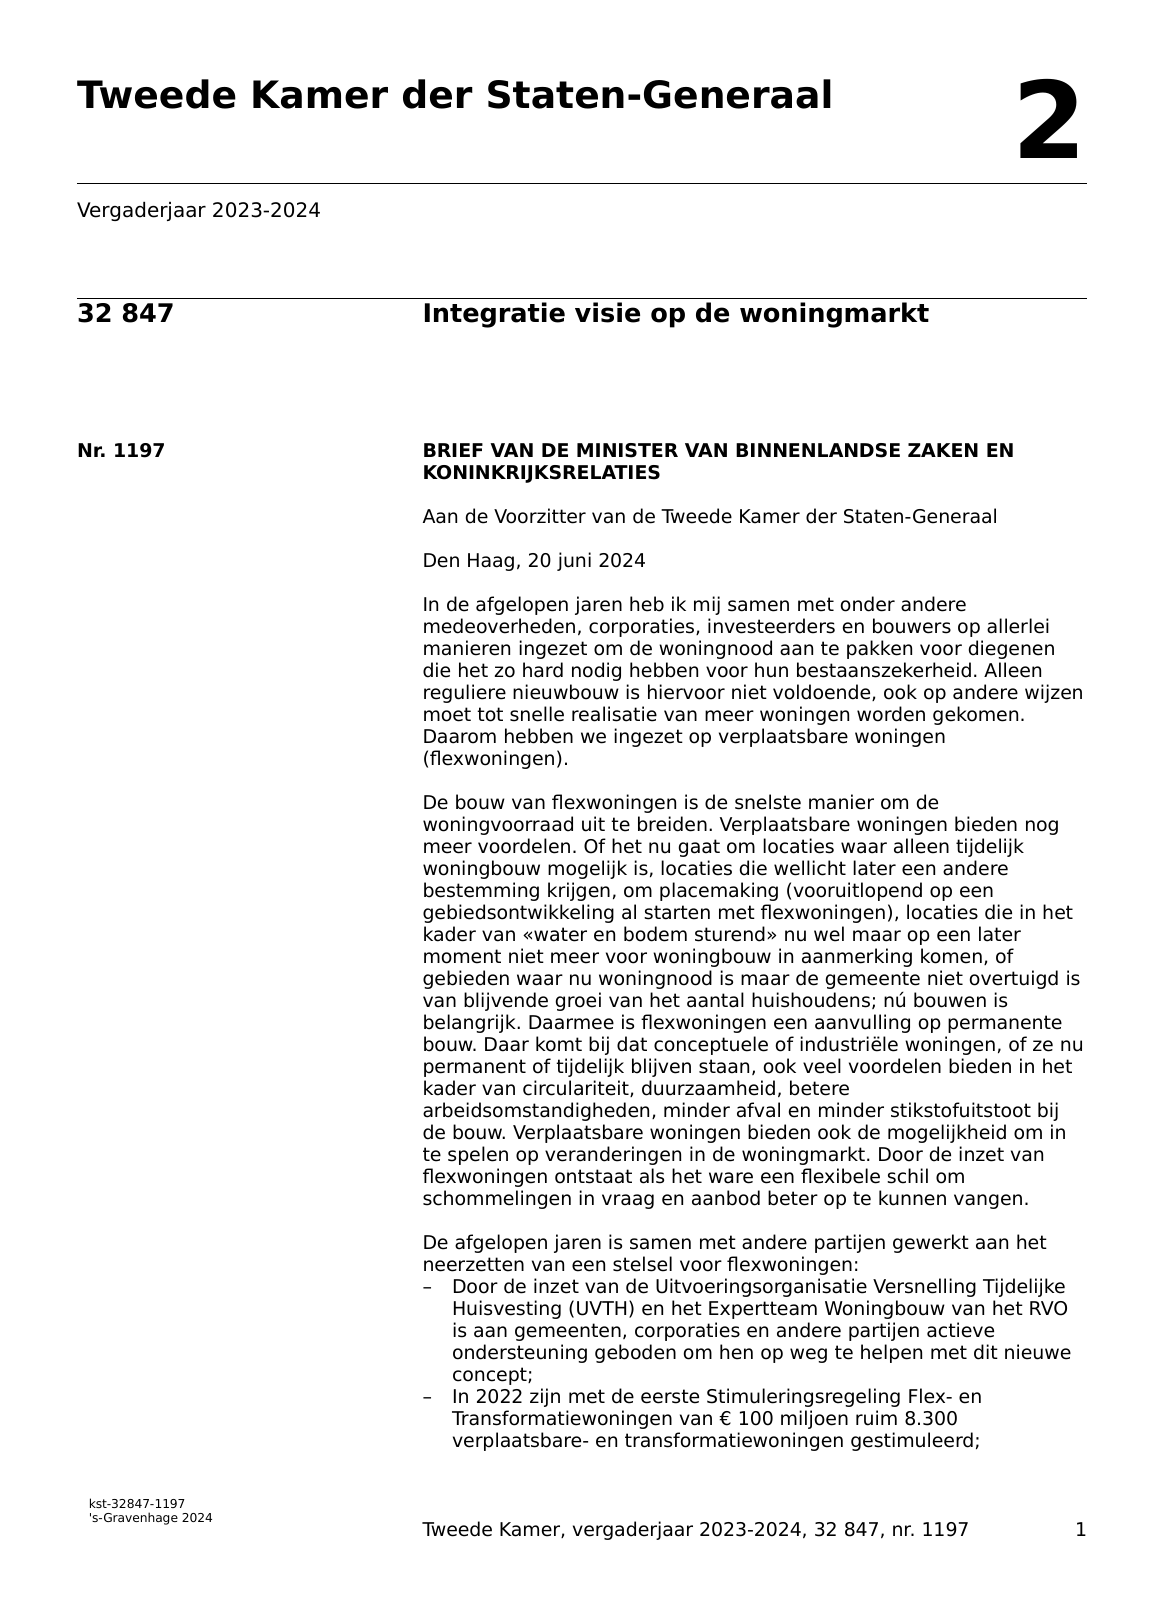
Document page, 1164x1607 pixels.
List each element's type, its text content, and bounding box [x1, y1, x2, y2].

text De bouw van flexwoningen is de snelste manier om de woningvoorraad uit te breiden. Verplaatsbare woningen bieden nog meer voordelen. Of het nu gaat om locaties waar alleen tijdelijk woningbouw mogelijk is, locaties die wellicht later een andere bestemming krijgen, om placemaking (vooruitlopend op een gebiedsontwikkeling al starten met flexwoningen), locaties die in het kader van «water en bodem sturend» nu wel maar op een later moment niet meer voor woningbouw in aanmerking komen, of gebieden waar nu woningnood is maar de gemeente niet overtuigd is van blijvende groei van het aantal huishoudens; nú bouwen is belangrijk. Daarmee is flexwoningen een aanvulling op permanente bouw. Daar komt bij dat conceptuele of industriële woningen, of ze nu permanent of tijdelijk blijven staan, ook veel voordelen bieden in het kader van circulariteit, duurzaamheid, betere arbeidsomstandigheden, minder afval en minder stikstofuitstoot bij de bouw. Verplaatsbare woningen bieden ook de mogelijkheid om in te spelen op veranderingen in de woningmarkt. Door de inzet van flexwoningen ontstaat als het ware een flexibele schil om schommelingen in vraag en aanbod beter op te kunnen vangen. [422, 792, 1087, 1210]
text 's-Gravenhage 2024 [88, 1511, 323, 1525]
text De afgelopen jaren is samen met andere partijen gewerkt aan het neerzetten van een stelsel voor flexwoningen: [422, 1232, 1087, 1276]
table_cell Vergaderjaar 2023-2024 [77, 184, 1087, 298]
table_header Tweede Kamer der Staten-Generaal [77, 59, 886, 183]
text Aan de Voorzitter van de Tweede Kamer der Staten-Generaal [422, 506, 1087, 528]
text – In 2022 zijn met de eerste Stimuleringsregeling Flex- en Transformatiewoningen van € 100 miljoen ruim 8.300 verplaatsbare- en transformatiewoningen gestimuleerd; [422, 1386, 1087, 1452]
text Den Haag, 20 juni 2024 [422, 550, 1087, 572]
text In de afgelopen jaren heb ik mij samen met onder andere medeoverheden, corporaties, investeerders en bouwers op allerlei manieren ingezet om de woningnood aan te pakken voor diegenen die het zo hard nodig hebben voor hun bestaanszekerheid. Alleen reguliere nieuwbouw is hiervoor niet voldoende, ook op andere wijzen moet tot snelle realisatie van meer woningen worden gekomen. Daarom hebben we ingezet op verplaatsbare woningen (flexwoningen). [422, 594, 1087, 770]
subtitle Nr. 1197 BRIEF VAN DE MINISTER VAN BINNENLANDSE ZAKEN EN KONINKRIJKSRELATIES [77, 440, 1087, 484]
subtitle 32 847 Integratie visie op de woningmarkt [77, 299, 1087, 329]
table_header 2 [886, 59, 1087, 183]
text – Door de inzet van de Uitvoeringsorganisatie Versnelling Tijdelijke Huisvesting (UVTH) en het Expertteam Woningbouw van het RVO is aan gemeenten, corporaties en andere partijen actieve ondersteuning geboden om hen op weg te helpen met dit nieuwe concept; [422, 1276, 1087, 1386]
text kst-32847-1197 [88, 1497, 323, 1511]
